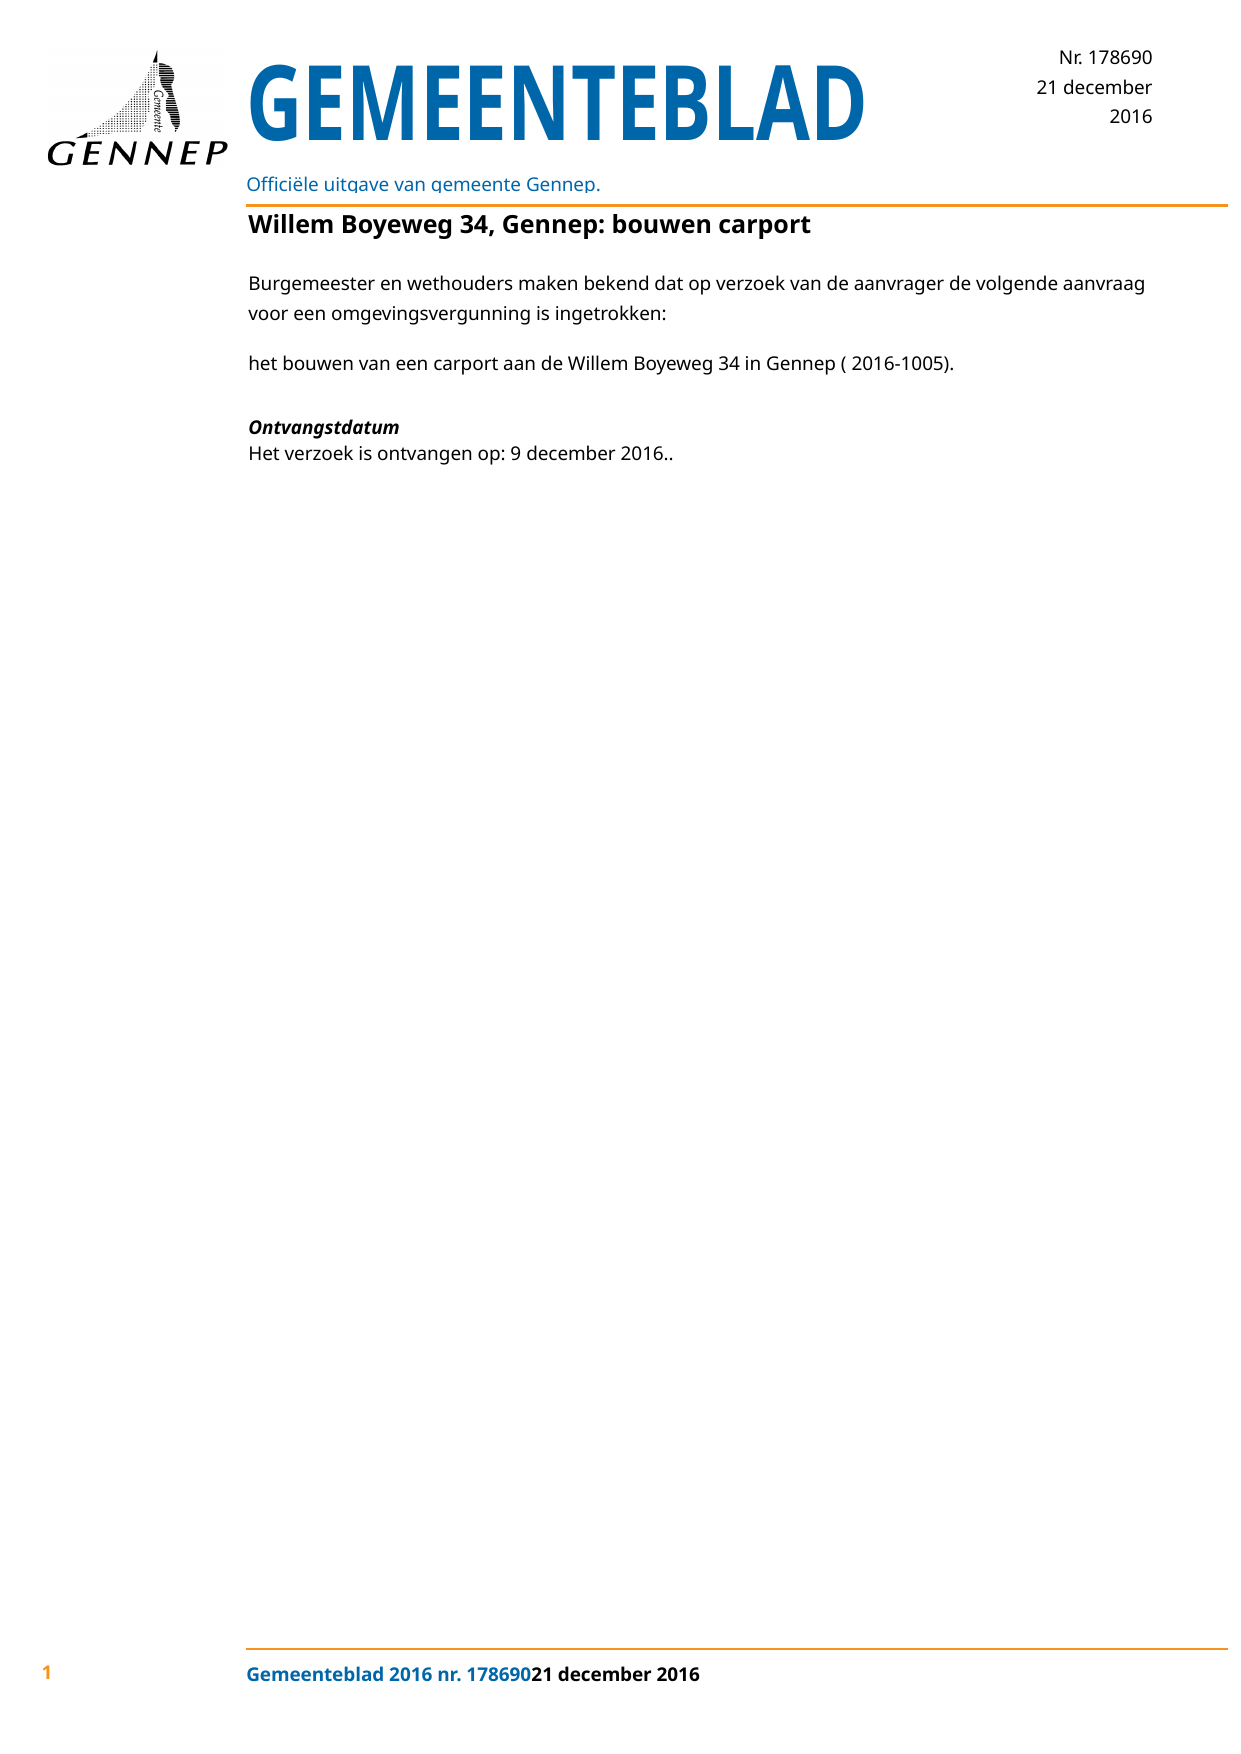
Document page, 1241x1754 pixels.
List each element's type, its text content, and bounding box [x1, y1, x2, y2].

text Burgemeester en wethouders maken bekend dat op verzoek van de aanvrager de volgende aanvraag voor een omgevingsvergunning is ingetrokken: [248, 270, 1152, 326]
text Het verzoek is ontvangen op: 9 december 2016.. [248, 440, 1152, 466]
text Willem Boyeweg 34, Gennep: bouwen carport [248, 207, 1152, 241]
text het bouwen van een carport aan de Willem Boyeweg 34 in Gennep ( 2016-1005). [248, 350, 1152, 376]
text Ontvangstdatum [248, 414, 1152, 440]
picture [41, 47, 231, 172]
